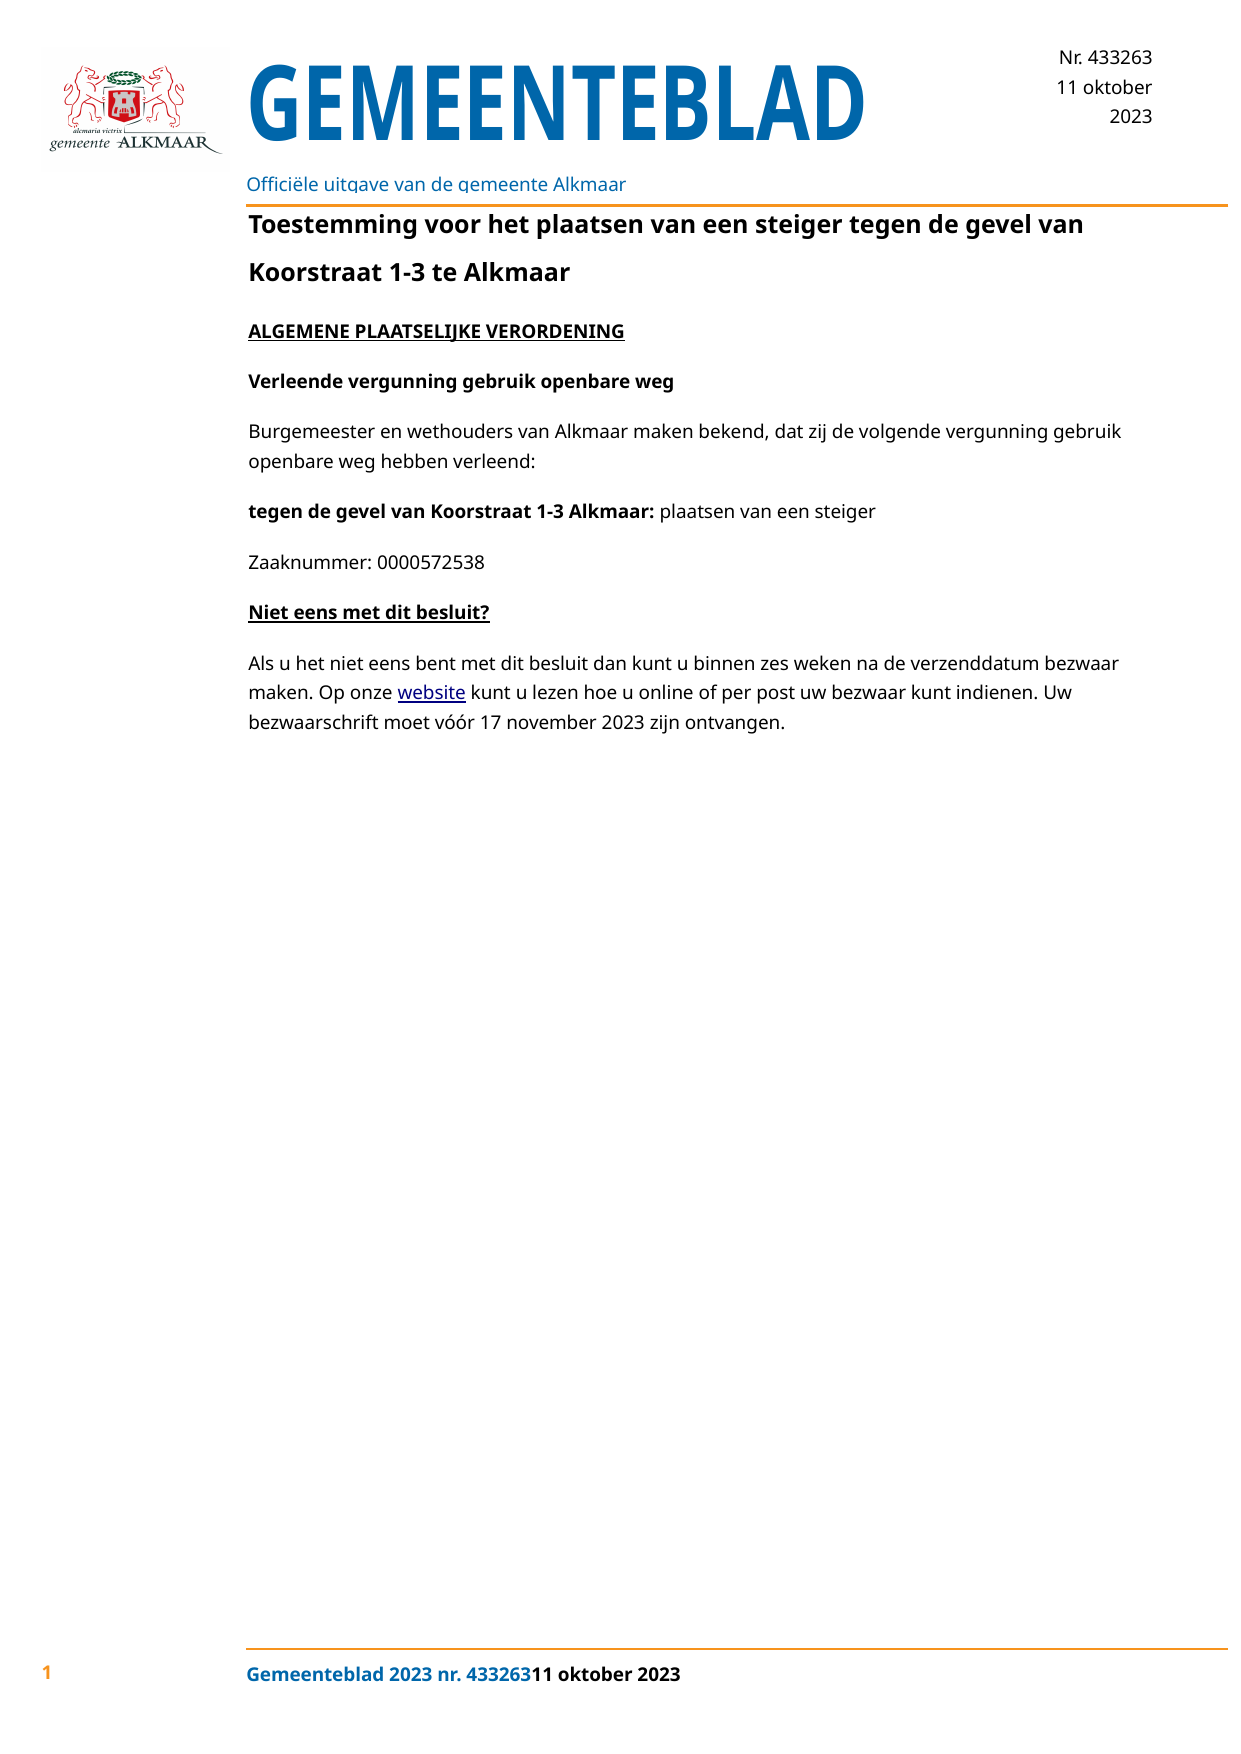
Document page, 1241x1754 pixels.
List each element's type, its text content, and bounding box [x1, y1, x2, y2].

text ALGEMENE PLAATSELIJKE VERORDENING [248, 318, 1152, 344]
picture [41, 47, 231, 172]
text Niet eens met dit besluit? [248, 599, 1152, 625]
text Zaaknummer: 0000572538 [248, 549, 1152, 575]
text Burgemeester en wethouders van Alkmaar maken bekend, dat zij de volgende vergunning gebruik openbare weg hebben verleend: [248, 419, 1152, 474]
text Toestemming voor het plaatsen van een steiger tegen de gevel van Koorstraat 1-3 te Alkmaar [248, 207, 1152, 288]
text tegen de gevel van Koorstraat 1-3 Alkmaar: plaatsen van een steiger [248, 499, 1152, 524]
text Als u het niet eens bent met dit besluit dan kunt u binnen zes weken na de verzenddatum bezwaar maken. Op onze website kunt u lezen hoe u online of per post uw bezwaar kunt indienen. Uw bezwaarschrift moet vóór 17 november 2023 zijn ontvangen. [248, 650, 1152, 735]
text Verleende vergunning gebruik openbare weg [248, 368, 1152, 394]
